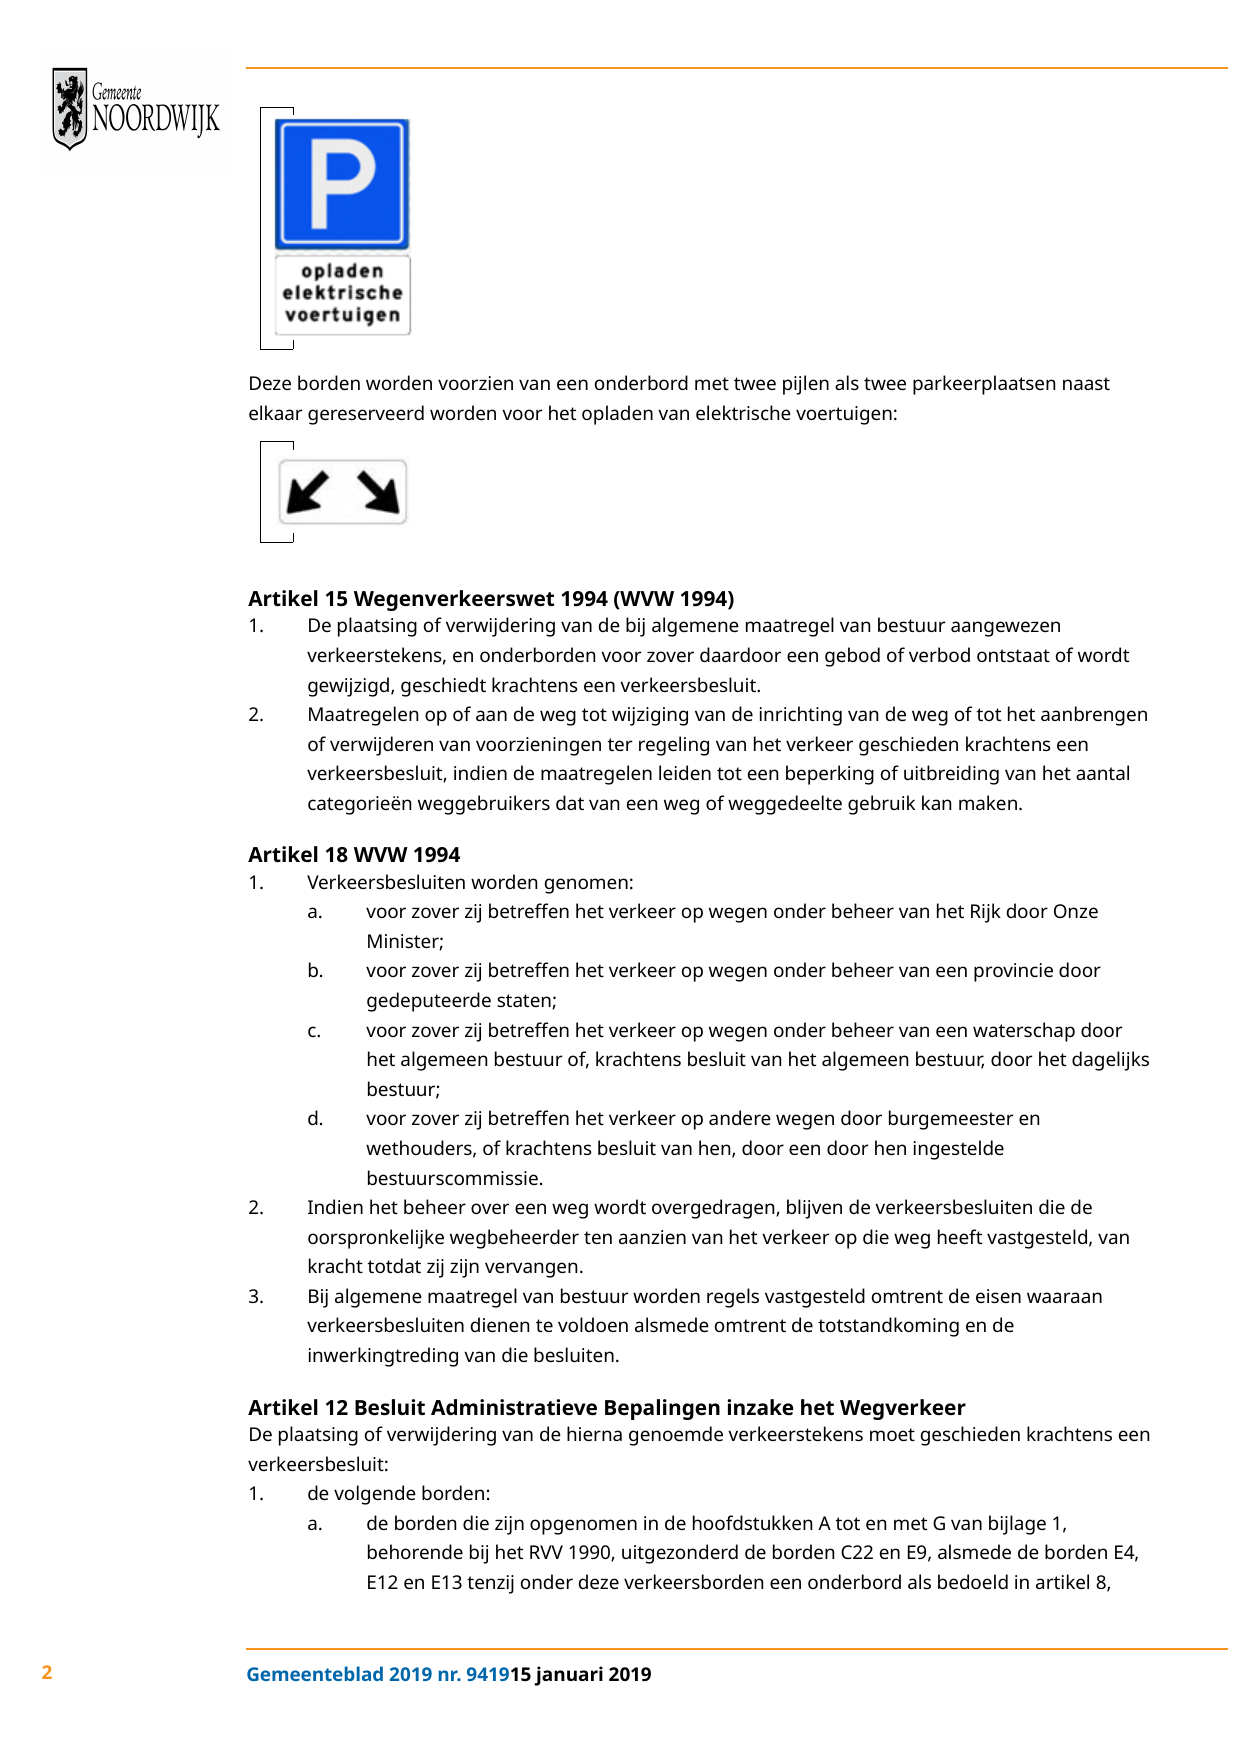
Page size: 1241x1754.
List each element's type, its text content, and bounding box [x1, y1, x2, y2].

list voor zover zij betreffen het verkeer op wegen onder beheer van een waterschap door het algemeen bestuur of, krachtens besluit van het algemeen bestuur, door het dagelijks bestuur; [307, 1017, 1152, 1102]
list Maatregelen op of aan de weg tot wijziging van de inrichting van de weg of tot het aanbrengen of verwijderen van voorzieningen ter regeling van het verkeer geschieden krachtens een verkeersbesluit, indien de maatregelen leiden tot een beperking of uitbreiding van het aantal categorieën weggebruikers dat van een weg of weggedeelte gebruik kan maken. [248, 701, 1152, 816]
text De plaatsing of verwijdering van de hierna genoemde verkeerstekens moet geschieden krachtens een verkeersbesluit: [248, 1421, 1152, 1476]
list de volgende borden: [248, 1480, 1152, 1506]
text Artikel 18 WVW 1994 [248, 841, 1152, 869]
list voor zover zij betreffen het verkeer op wegen onder beheer van het Rijk door Onze Minister; [307, 898, 1152, 954]
list Indien het beheer over een weg wordt overgedragen, blijven de verkeersbesluiten die de oorspronkelijke wegbeheerder ten aanzien van het verkeer op die weg heeft vastgesteld, van kracht totdat zij zijn vervangen. [248, 1194, 1152, 1279]
list Verkeersbesluiten worden genomen: [248, 869, 1152, 895]
picture [41, 47, 231, 172]
text Deze borden worden voorzien van een onderbord met twee pijlen als twee parkeerplaatsen naast elkaar gereserveerd worden voor het opladen van elektrische voertuigen: [248, 370, 1152, 426]
picture [268, 450, 417, 533]
picture [268, 115, 417, 340]
list voor zover zij betreffen het verkeer op andere wegen door burgemeester en wethouders, of krachtens besluit van hen, door een door hen ingestelde bestuurscommissie. [307, 1106, 1152, 1191]
list de borden die zijn opgenomen in de hoofdstukken A tot en met G van bijlage 1, behorende bij het RVV 1990, uitgezonderd de borden C22 en E9, alsmede de borden E4, E12 en E13 tenzij onder deze verkeersborden een onderbord als bedoeld in artikel 8, [307, 1510, 1152, 1595]
list De plaatsing of verwijdering van de bij algemene maatregel van bestuur aangewezen verkeerstekens, en onderborden voor zover daardoor een gebod of verbod ontstaat of wordt gewijzigd, geschiedt krachtens een verkeersbesluit. [248, 613, 1152, 697]
text Artikel 12 Besluit Administratieve Bepalingen inzake het Wegverkeer [248, 1393, 1152, 1421]
text Artikel 15 Wegenverkeerswet 1994 (WVW 1994) [248, 584, 1152, 613]
list voor zover zij betreffen het verkeer op wegen onder beheer van een provincie door gedeputeerde staten; [307, 958, 1152, 1013]
list Bij algemene maatregel van bestuur worden regels vastgesteld omtrent de eisen waaraan verkeersbesluiten dienen te voldoen alsmede omtrent de totstandkoming en de inwerkingtreding van die besluiten. [248, 1283, 1152, 1368]
